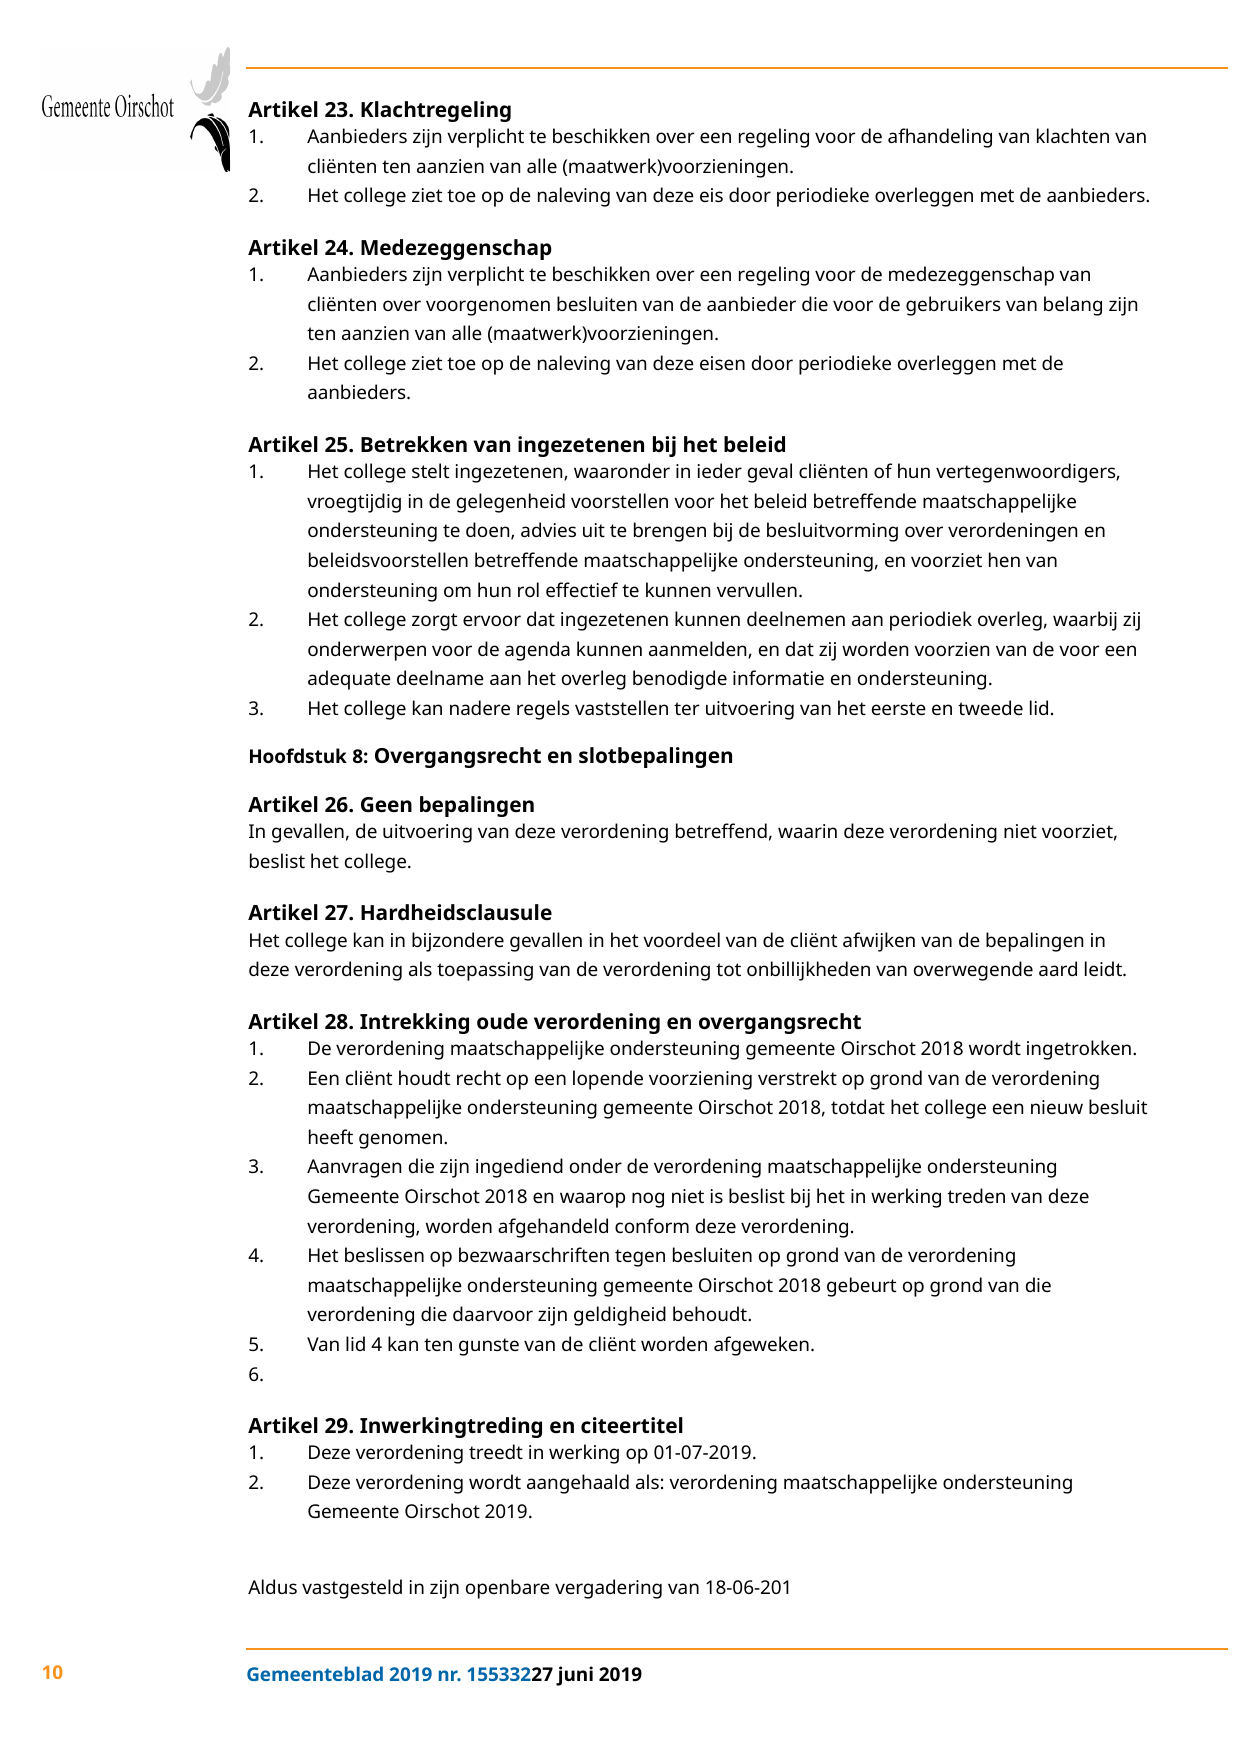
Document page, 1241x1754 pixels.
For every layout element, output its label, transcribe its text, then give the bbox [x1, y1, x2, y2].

list Het college zorgt ervoor dat ingezetenen kunnen deelnemen aan periodiek overleg, waarbij zij onderwerpen voor de agenda kunnen aanmelden, en dat zij worden voorzien van de voor een adequate deelname aan het overleg benodigde informatie en ondersteuning. [248, 606, 1152, 691]
list De verordening maatschappelijke ondersteuning gemeente Oirschot 2018 wordt ingetrokken. [248, 1035, 1152, 1061]
list Het college kan nadere regels vaststellen ter uitvoering van het eerste en tweede lid. [248, 695, 1152, 721]
list Aanbieders zijn verplicht te beschikken over een regeling voor de afhandeling van klachten van cliënten ten aanzien van alle (maatwerk)voorzieningen. [248, 123, 1152, 178]
text Artikel 29. Inwerkingtreding en citeertitel [248, 1411, 1152, 1439]
list Aanvragen die zijn ingediend onder de verordening maatschappelijke ondersteuning Gemeente Oirschot 2018 en waarop nog niet is beslist bij het in werking treden van deze verordening, worden afgehandeld conform deze verordening. [248, 1154, 1152, 1238]
text Artikel 26. Geen bepalingen [248, 790, 1152, 818]
list Het college ziet toe op de naleving van deze eisen door periodieke overleggen met de aanbieders. [248, 350, 1152, 405]
text Aldus vastgesteld in zijn openbare vergadering van 18-06-201 [248, 1574, 1152, 1600]
text Artikel 24. Medezeggenschap [248, 233, 1152, 261]
text Artikel 27. Hardheidsclausule [248, 898, 1152, 927]
text Het college kan in bijzondere gevallen in het voordeel van de cliënt afwijken van de bepalingen in deze verordening als toepassing van de verordening tot onbillijkheden van overwegende aard leidt. [248, 927, 1152, 982]
text Hoofdstuk 8: Overgangsrecht en slotbepalingen [248, 741, 1152, 769]
picture [41, 47, 231, 172]
list Het college ziet toe op de naleving van deze eis door periodieke overleggen met de aanbieders. [248, 182, 1152, 208]
list Het college stelt ingezetenen, waaronder in ieder geval cliënten of hun vertegenwoordigers, vroegtijdig in de gelegenheid voorstellen voor het beleid betreffende maatschappelijke ondersteuning te doen, advies uit te brengen bij de besluitvorming over verordeningen en beleidsvoorstellen betreffende maatschappelijke ondersteuning, en voorziet hen van ondersteuning om hun rol effectief te kunnen vervullen. [248, 458, 1152, 602]
list Van lid 4 kan ten gunste van de cliënt worden afgeweken. [248, 1331, 1152, 1357]
text Artikel 23. Klachtregeling [248, 95, 1152, 123]
list Het beslissen op bezwaarschriften tegen besluiten op grond van de verordening maatschappelijke ondersteuning gemeente Oirschot 2018 gebeurt op grond van die verordening die daarvoor zijn geldigheid behoudt. [248, 1242, 1152, 1327]
list Deze verordening treedt in werking op 01-07-2019. [248, 1439, 1152, 1465]
list Een cliënt houdt recht op een lopende voorziening verstrekt op grond van de verordening maatschappelijke ondersteuning gemeente Oirschot 2018, totdat het college een nieuw besluit heeft genomen. [248, 1065, 1152, 1150]
text In gevallen, de uitvoering van deze verordening betreffend, waarin deze verordening niet voorziet, beslist het college. [248, 818, 1152, 874]
text Artikel 25. Betrekken van ingezetenen bij het beleid [248, 430, 1152, 458]
text Artikel 28. Intrekking oude verordening en overgangsrecht [248, 1007, 1152, 1035]
list Deze verordening wordt aangehaald als: verordening maatschappelijke ondersteuning Gemeente Oirschot 2019. [248, 1469, 1152, 1524]
list Aanbieders zijn verplicht te beschikken over een regeling voor de medezeggenschap van cliënten over voorgenomen besluiten van de aanbieder die voor de gebruikers van belang zijn ten aanzien van alle (maatwerk)voorzieningen. [248, 261, 1152, 346]
